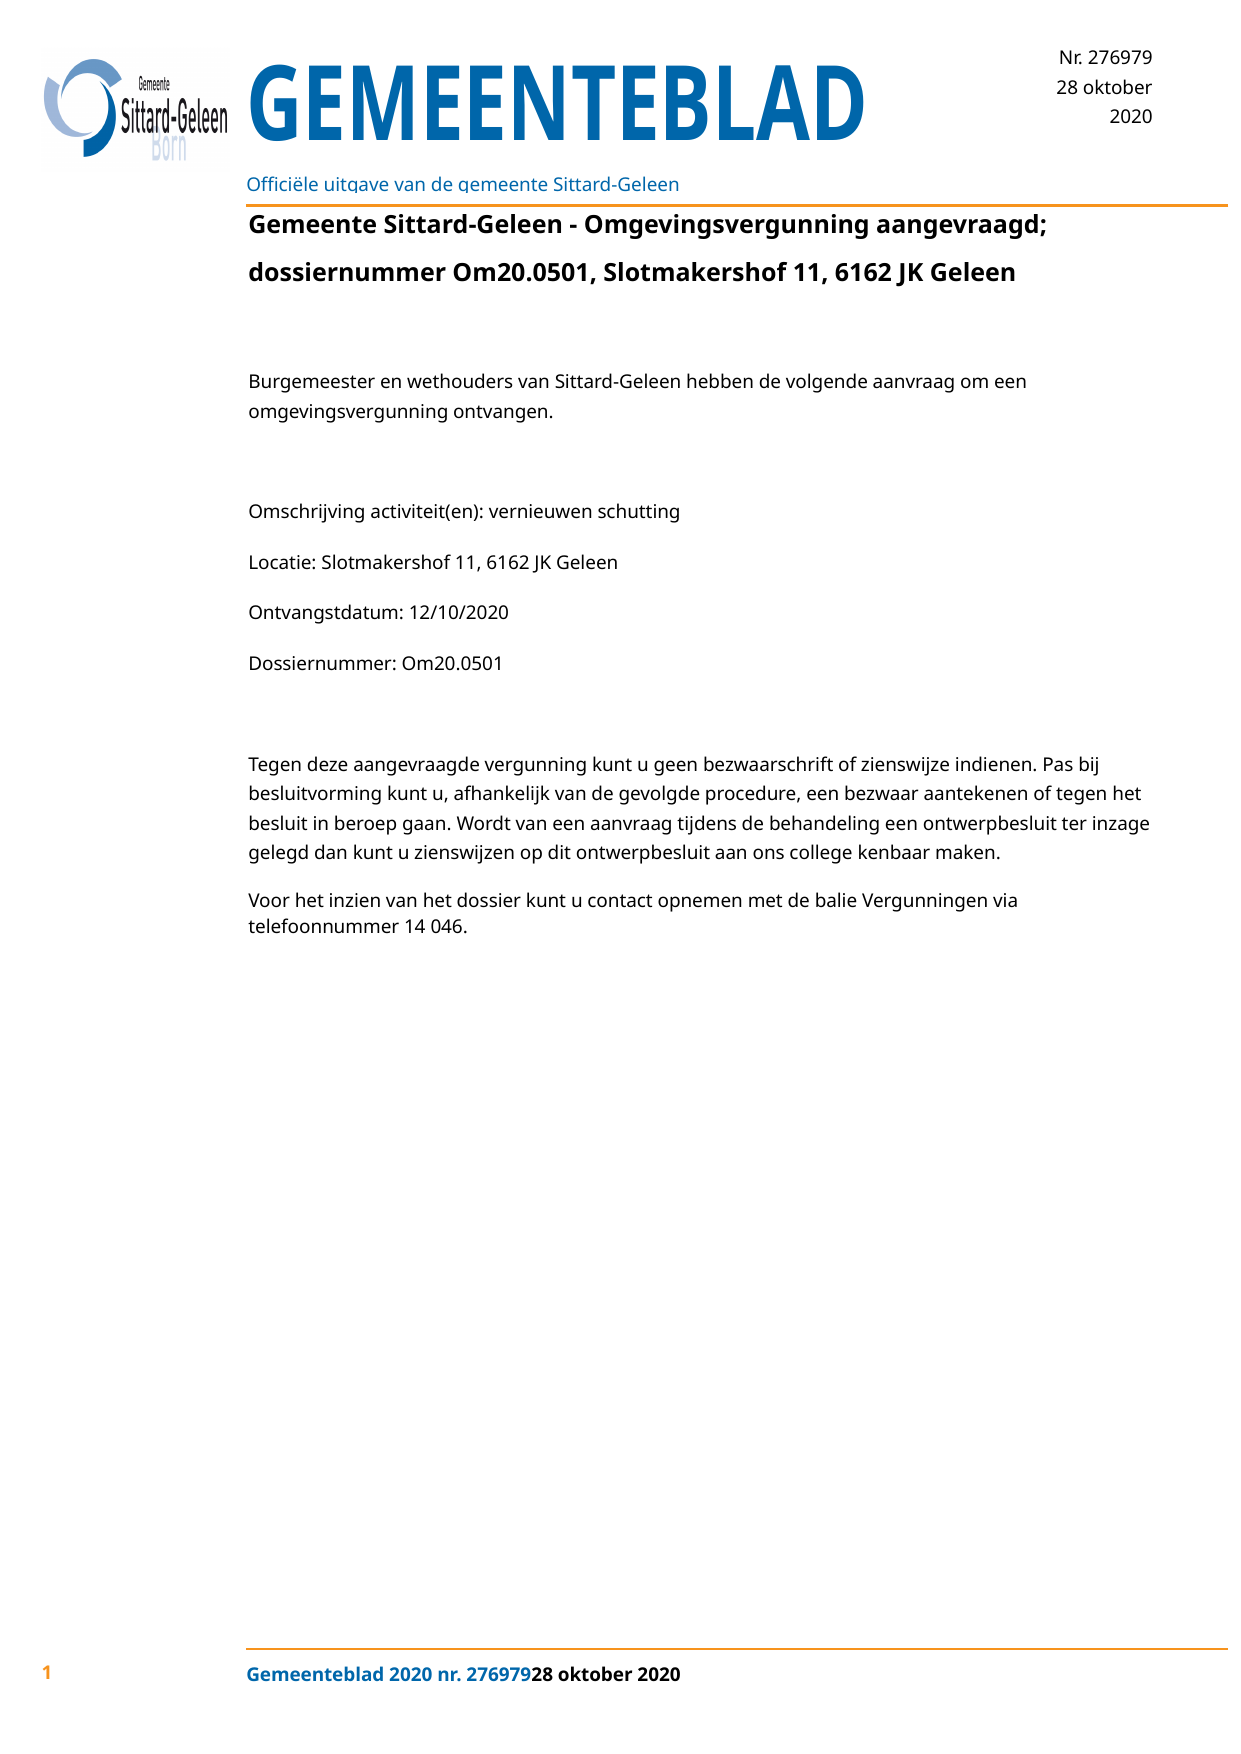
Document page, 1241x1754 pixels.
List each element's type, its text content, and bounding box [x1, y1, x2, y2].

text Dossiernummer: Om20.0501 [248, 650, 1152, 676]
text Gemeente Sittard-Geleen - Omgevingsvergunning aangevraagd; dossiernummer Om20.0501, Slotmakershof 11, 6162 JK Geleen [248, 207, 1152, 288]
text Voor het inzien van het dossier kunt u contact opnemen met de balie Vergunningen via telefoonnummer 14 046. [248, 887, 1152, 939]
picture [41, 47, 231, 172]
text Locatie: Slotmakershof 11, 6162 JK Geleen [248, 549, 1152, 575]
text Omschrijving activiteit(en): vernieuwen schutting [248, 499, 1152, 524]
text Burgemeester en wethouders van Sittard-Geleen hebben de volgende aanvraag om een omgevingsvergunning ontvangen. [248, 368, 1152, 424]
text Ontvangstdatum: 12/10/2020 [248, 599, 1152, 625]
text Tegen deze aangevraagde vergunning kunt u geen bezwaarschrift of zienswijze indienen. Pas bij besluitvorming kunt u, afhankelijk van de gevolgde procedure, een bezwaar aantekenen of tegen het besluit in beroep gaan. Wordt van een aanvraag tijdens de behandeling een ontwerpbesluit ter inzage gelegd dan kunt u zienswijzen op dit ontwerpbesluit aan ons college kenbaar maken. [248, 751, 1152, 865]
